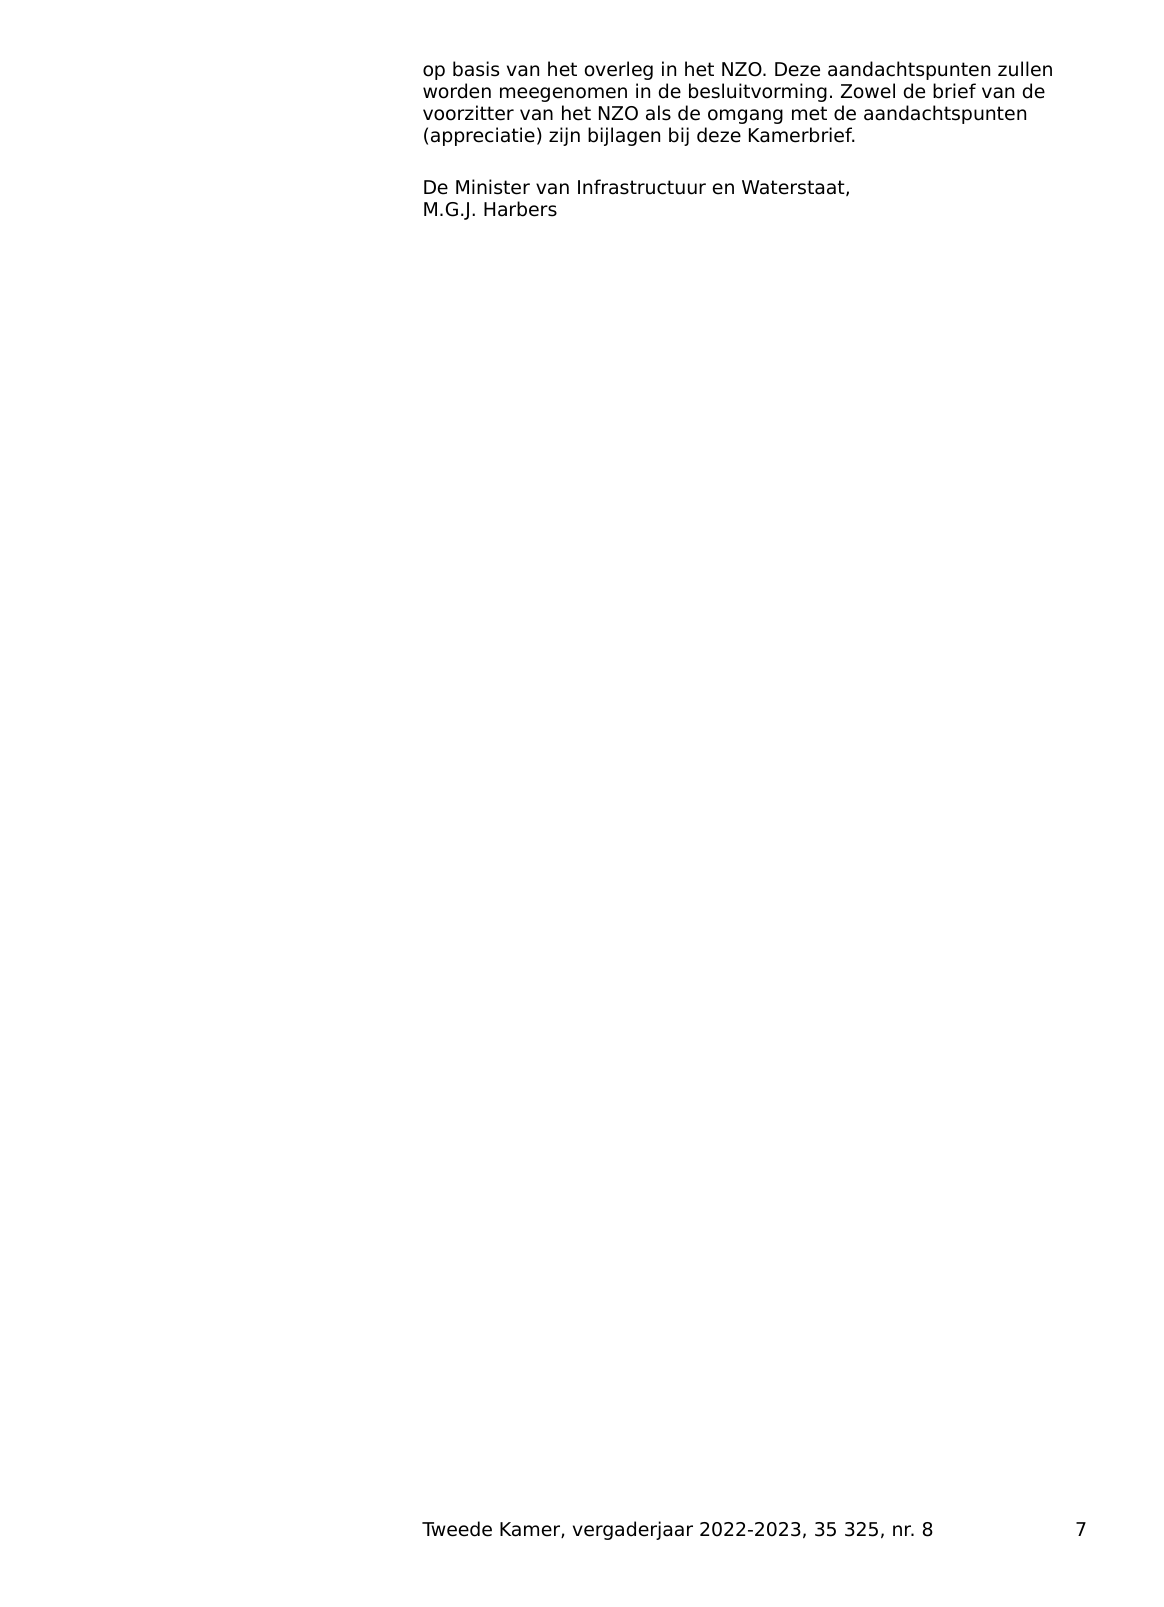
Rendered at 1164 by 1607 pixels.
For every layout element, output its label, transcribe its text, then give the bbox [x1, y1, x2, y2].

text op basis van het overleg in het NZO. Deze aandachtspunten zullen worden meegenomen in de besluitvorming. Zowel de brief van de voorzitter van het NZO als de omgang met de aandachtspunten (appreciatie) zijn bijlagen bij deze Kamerbrief. [422, 59, 1087, 147]
text De Minister van Infrastructuur en Waterstaat, M.G.J. Harbers [422, 177, 1087, 221]
